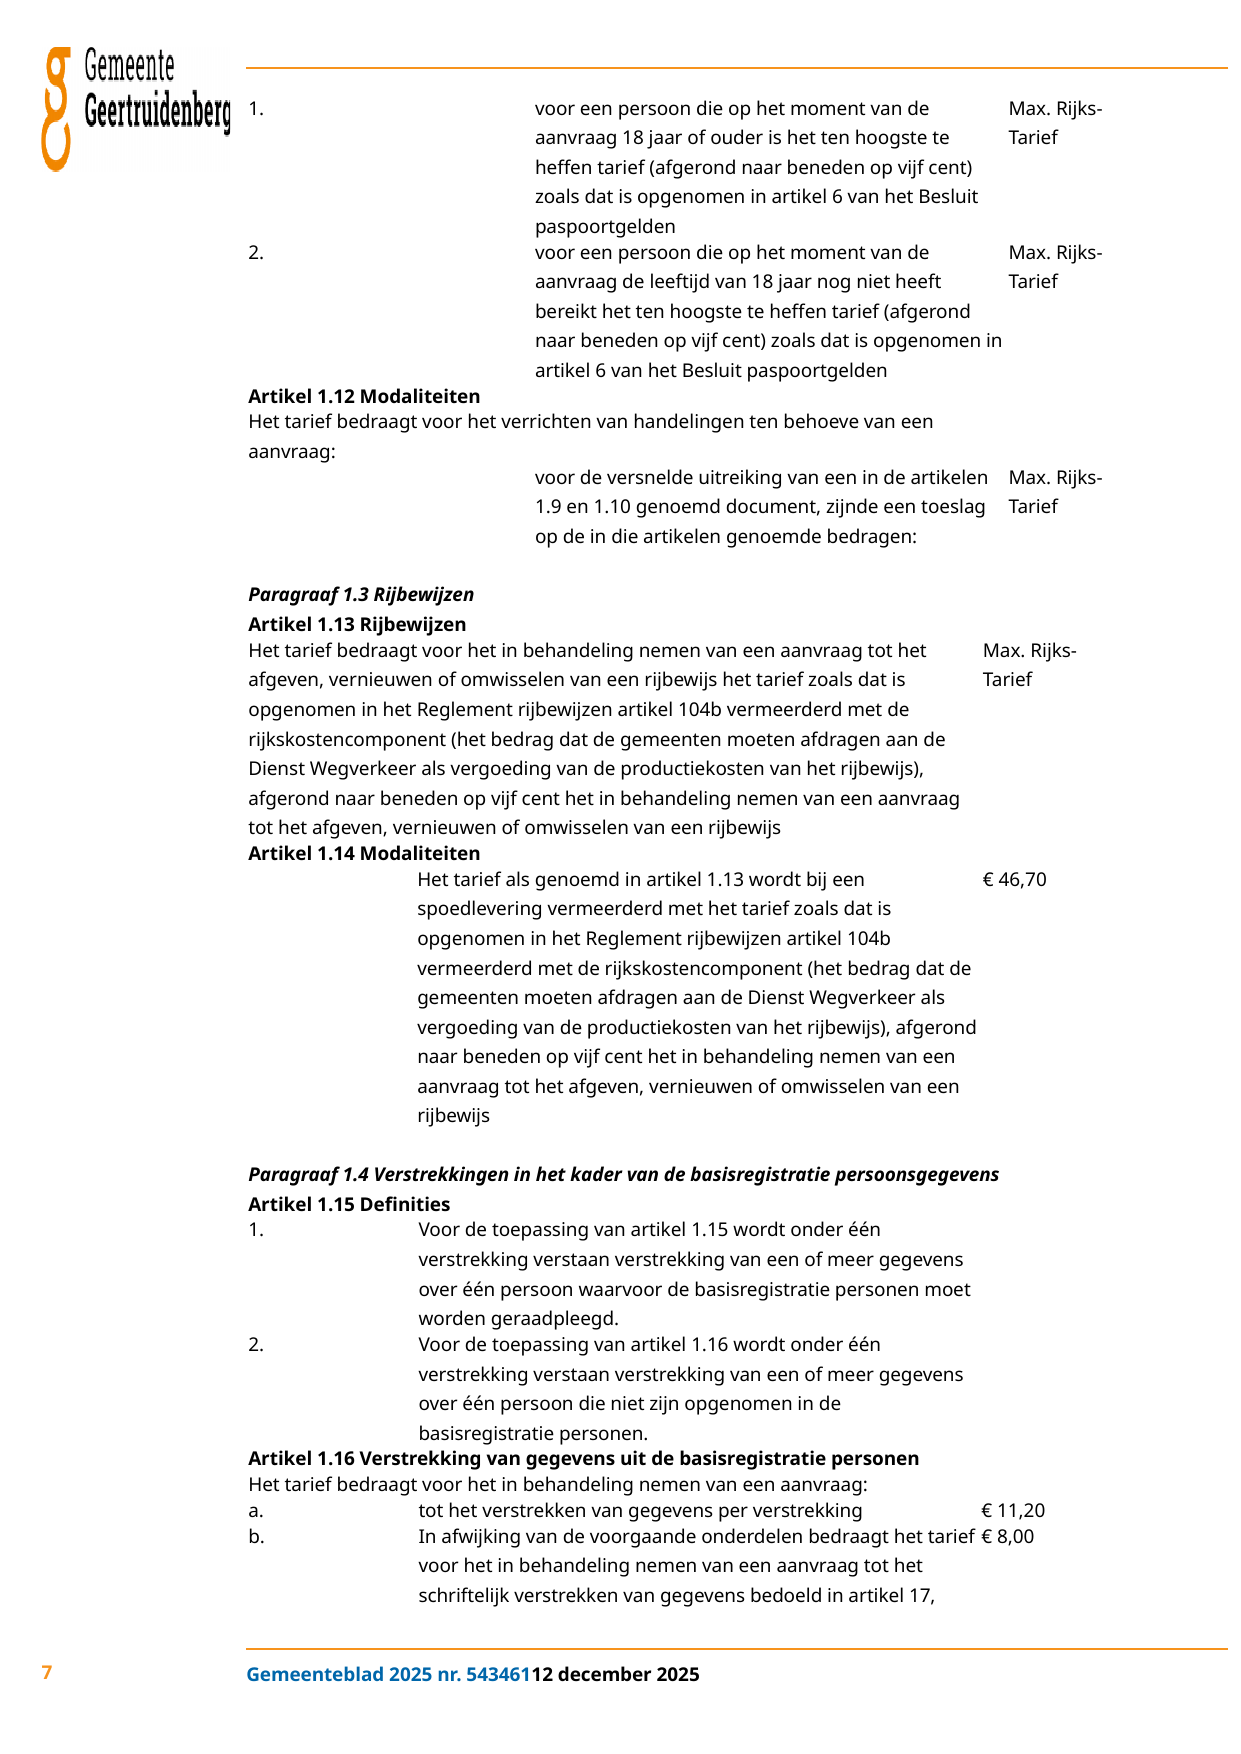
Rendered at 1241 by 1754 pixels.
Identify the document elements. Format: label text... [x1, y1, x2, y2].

text Paragraaf 1.4 Verstrekkingen in het kader van de basisregistratie persoonsgegevens [248, 1161, 1152, 1187]
table_cell [981, 1331, 1152, 1446]
table_header Artikel 1.15 Definities [248, 1191, 981, 1217]
table_cell [248, 464, 535, 549]
table_cell voor de versnelde uitreiking van een in de artikelen 1.9 en 1.10 genoemd document, zijnde een toeslag op de in die artikelen genoemde bedragen: [535, 464, 1008, 549]
table_cell a. [248, 1497, 418, 1523]
table_cell Artikel 1.16 Verstrekking van gegevens uit de basisregistratie personen [248, 1446, 981, 1471]
table_cell Artikel 1.12 Modaliteiten [248, 383, 1008, 409]
table_cell Het tarief als genoemd in artikel 1.13 wordt bij een spoedlevering vermeerderd met het tarief zoals dat is opgenomen in het Reglement rijbewijzen artikel 104b vermeerderd met de rijkskostencomponent (het bedrag dat de gemeenten moeten afdragen aan de Dienst Wegverkeer als vergoeding van de productiekosten van het rijbewijs), afgerond naar beneden op vijf cent het in behandeling nemen van een aanvraag tot het afgeven, vernieuwen of omwisselen van een rijbewijs [417, 866, 983, 1128]
table_cell € 8,00 [981, 1523, 1152, 1608]
table_cell [1008, 409, 1152, 464]
table_cell € 11,20 [981, 1497, 1152, 1523]
table_cell Het tarief bedraagt voor het in behandeling nemen van een aanvraag tot het afgeven, vernieuwen of omwisselen van een rijbewijs het tarief zoals dat is opgenomen in het Reglement rijbewijzen artikel 104b vermeerderd met de rijkskostencomponent (het bedrag dat de gemeenten moeten afdragen aan de Dienst Wegverkeer als vergoeding van de productiekosten van het rijbewijs), afgerond naar beneden op vijf cent het in behandeling nemen van een aanvraag tot het afgeven, vernieuwen of omwisselen van een rijbewijs [248, 637, 983, 840]
table_cell [981, 1471, 1152, 1497]
table_cell 2. [248, 239, 535, 383]
text Paragraaf 1.3 Rijbewijzen [248, 582, 1152, 607]
table_cell voor een persoon die op het moment van de aanvraag de leeftijd van 18 jaar nog niet heeft bereikt het ten hoogste te heffen tarief (afgerond naar beneden op vijf cent) zoals dat is opgenomen in artikel 6 van het Besluit paspoortgelden [535, 239, 1008, 383]
table_cell tot het verstrekken van gegevens per verstrekking [418, 1497, 981, 1523]
table_cell Max. Rijks- Tarief [1008, 239, 1152, 383]
table_cell Het tarief bedraagt voor het in behandeling nemen van een aanvraag: [248, 1471, 981, 1497]
picture [41, 47, 231, 172]
table_cell Artikel 1.14 Modaliteiten [248, 840, 983, 866]
table_cell In afwijking van de voorgaande onderdelen bedraagt het tarief voor het in behandeling nemen van een aanvraag tot het schriftelijk verstrekken van gegevens bedoeld in artikel 17, [418, 1523, 981, 1608]
table_cell [981, 1217, 1152, 1331]
table_cell Voor de toepassing van artikel 1.16 wordt onder één verstrekking verstaan verstrekking van een of meer gegevens over één persoon die niet zijn opgenomen in de basisregistratie personen. [418, 1331, 981, 1446]
table_cell € 46,70 [983, 866, 1152, 1128]
table_header [983, 611, 1152, 637]
table_cell Voor de toepassing van artikel 1.15 wordt onder één verstrekking verstaan verstrekking van een of meer gegevens over één persoon waarvoor de basisregistratie personen moet worden geraadpleegd. [418, 1217, 981, 1331]
table_cell [983, 840, 1152, 866]
table_header Artikel 1.13 Rijbewijzen [248, 611, 983, 637]
table_cell 1. [248, 95, 535, 239]
table_cell [981, 1446, 1152, 1471]
table_cell [1008, 383, 1152, 409]
table_cell Het tarief bedraagt voor het verrichten van handelingen ten behoeve van een aanvraag: [248, 409, 1008, 464]
table_cell Max. Rijks- Tarief [1008, 464, 1152, 549]
table_cell [248, 866, 417, 1128]
table_cell Max. Rijks- Tarief [1008, 95, 1152, 239]
table_cell 2. [248, 1331, 418, 1446]
table_cell 1. [248, 1217, 418, 1331]
table_cell voor een persoon die op het moment van de aanvraag 18 jaar of ouder is het ten hoogste te heffen tarief (afgerond naar beneden op vijf cent) zoals dat is opgenomen in artikel 6 van het Besluit paspoortgelden [535, 95, 1008, 239]
table_header [981, 1191, 1152, 1217]
table_cell Max. Rijks- Tarief [983, 637, 1152, 840]
table_cell b. [248, 1523, 418, 1608]
